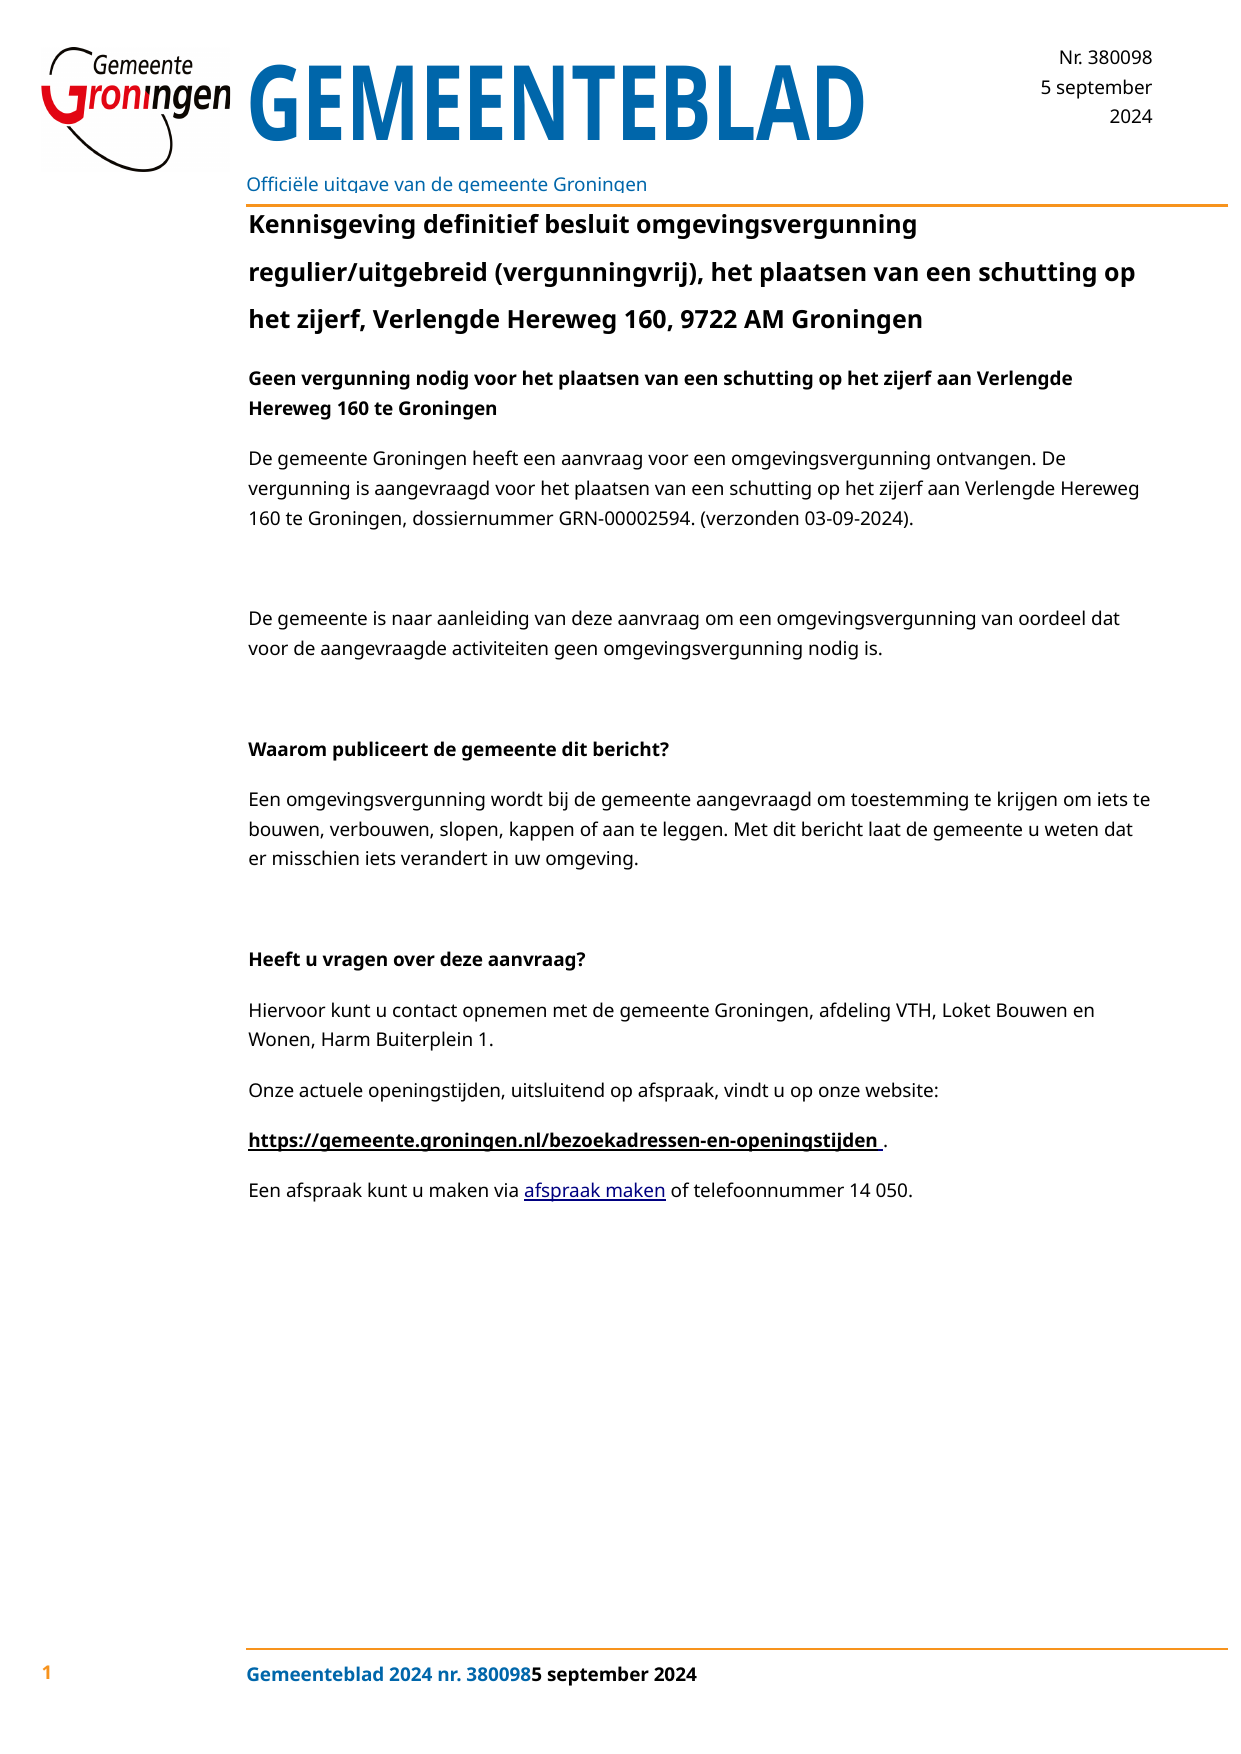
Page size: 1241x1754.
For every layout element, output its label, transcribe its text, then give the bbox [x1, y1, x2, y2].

text Een afspraak kunt u maken via afspraak maken of telefoonnummer 14 050. [248, 1178, 1152, 1203]
text Heeft u vragen over deze aanvraag? [248, 946, 1152, 972]
text https://gemeente.groningen.nl/bezoekadressen-en-openingstijden . [248, 1127, 1152, 1153]
text Waarom publiceert de gemeente dit bericht? [248, 736, 1152, 762]
text Onze actuele openingstijden, uitsluitend op afspraak, vindt u op onze website: [248, 1077, 1152, 1102]
text Geen vergunning nodig voor het plaatsen van een schutting op het zijerf aan Verlengde Hereweg 160 te Groningen [248, 366, 1152, 421]
text Een omgevingsvergunning wordt bij de gemeente aangevraagd om toestemming te krijgen om iets te bouwen, verbouwen, slopen, kappen of aan te leggen. Met dit bericht laat de gemeente u weten dat er misschien iets verandert in uw omgeving. [248, 786, 1152, 871]
text De gemeente Groningen heeft een aanvraag voor een omgevingsvergunning ontvangen. De vergunning is aangevraagd voor het plaatsen van een schutting op het zijerf aan Verlengde Hereweg 160 te Groningen, dossiernummer GRN-00002594. (verzonden 03-09-2024). [248, 446, 1152, 530]
text De gemeente is naar aanleiding van deze aanvraag om een omgevingsvergunning van oordeel dat voor de aangevraagde activiteiten geen omgevingsvergunning nodig is. [248, 606, 1152, 661]
text Kennisgeving definitief besluit omgevingsvergunning regulier/uitgebreid (vergunningvrij), het plaatsen van een schutting op het zijerf, Verlengde Hereweg 160, 9722 AM Groningen [248, 207, 1152, 336]
text Hiervoor kunt u contact opnemen met de gemeente Groningen, afdeling VTH, Loket Bouwen en Wonen, Harm Buiterplein 1. [248, 997, 1152, 1052]
picture [41, 47, 231, 172]
